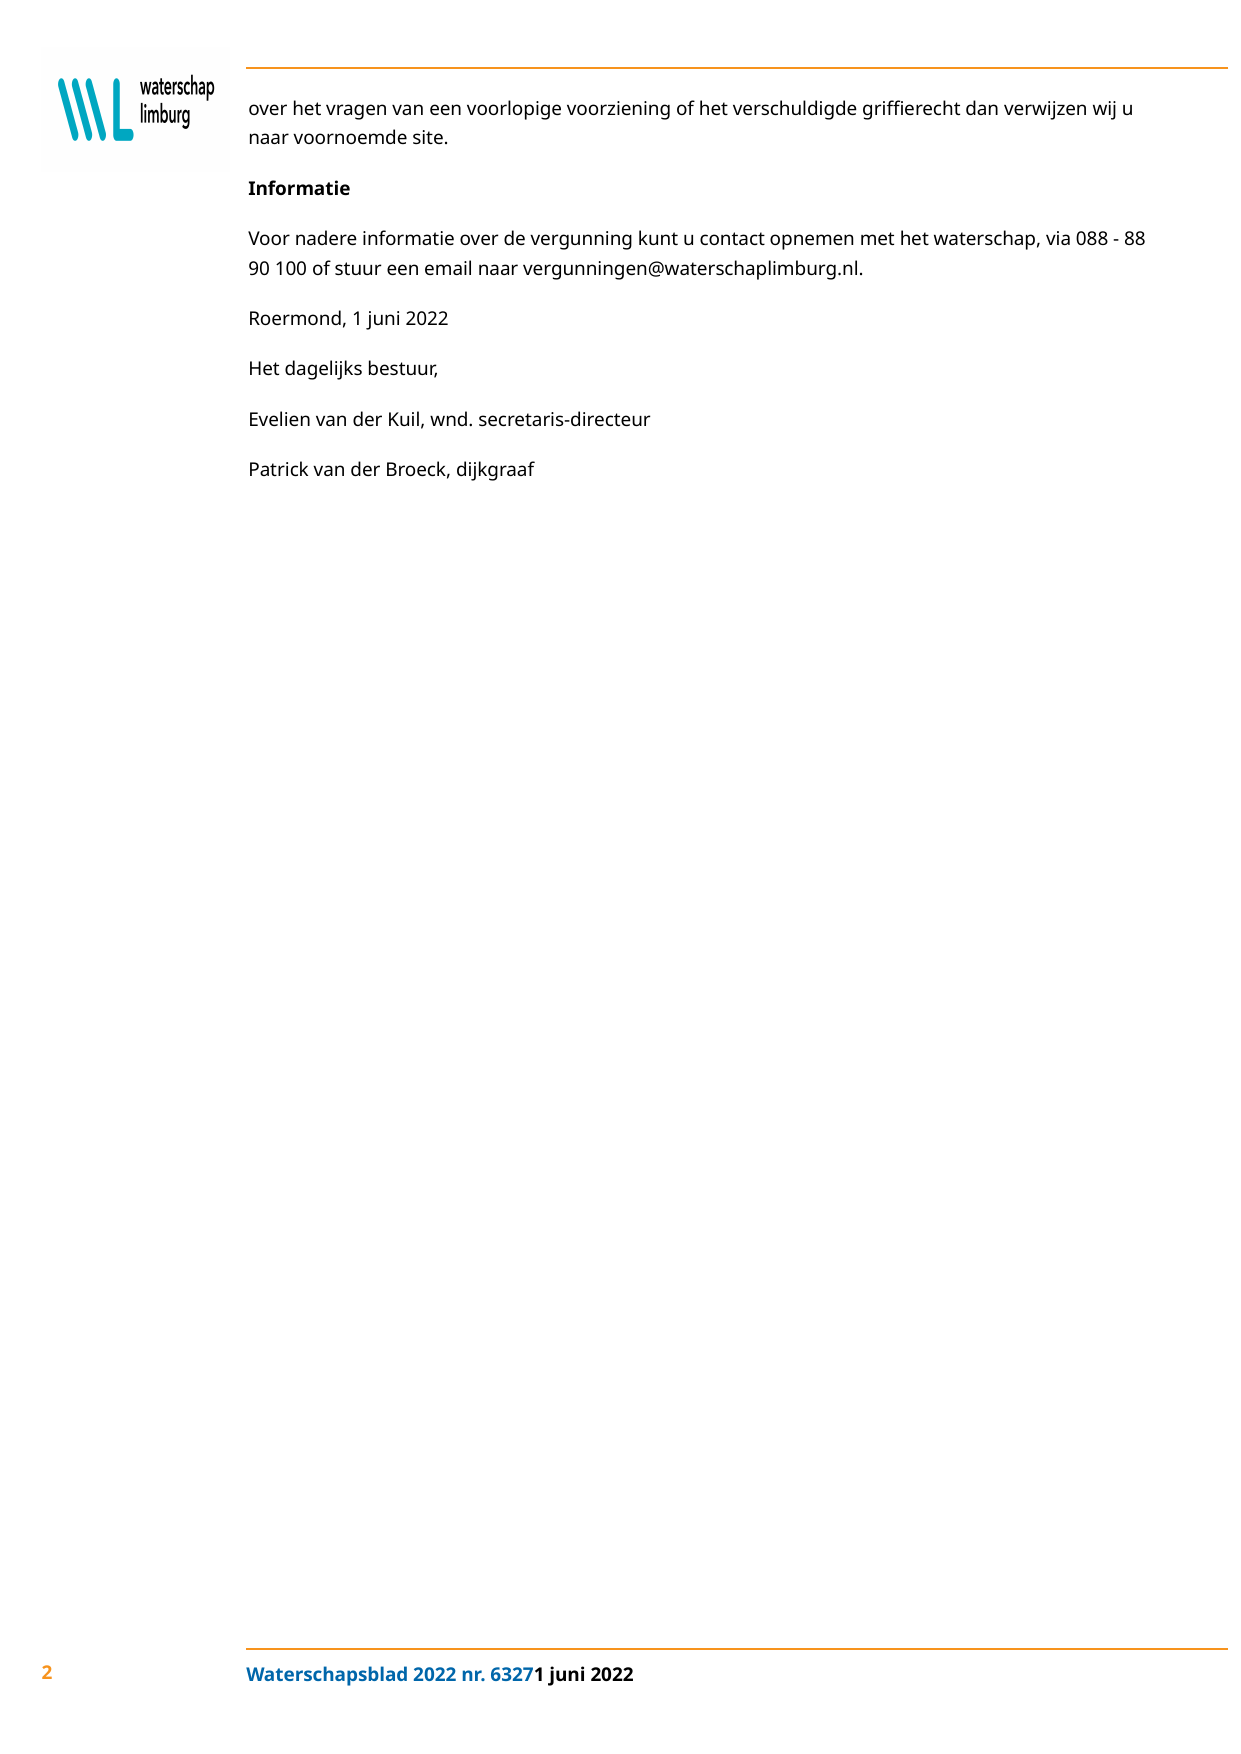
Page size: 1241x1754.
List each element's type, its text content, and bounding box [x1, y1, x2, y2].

picture [41, 47, 231, 172]
text Informatie [248, 175, 1152, 201]
text Het dagelijks bestuur, [248, 356, 1152, 381]
text Patrick van der Broeck, dijkgraaf [248, 456, 1152, 482]
text Evelien van der Kuil, wnd. secretaris-directeur [248, 406, 1152, 432]
text over het vragen van een voorlopige voorziening of het verschuldigde griffierecht dan verwijzen wij u naar voornoemde site. [248, 95, 1152, 150]
text Voor nadere informatie over de vergunning kunt u contact opnemen met het waterschap, via 088 - 88 90 100 of stuur een email naar vergunningen@waterschaplimburg.nl. [248, 225, 1152, 281]
text Roermond, 1 juni 2022 [248, 305, 1152, 331]
